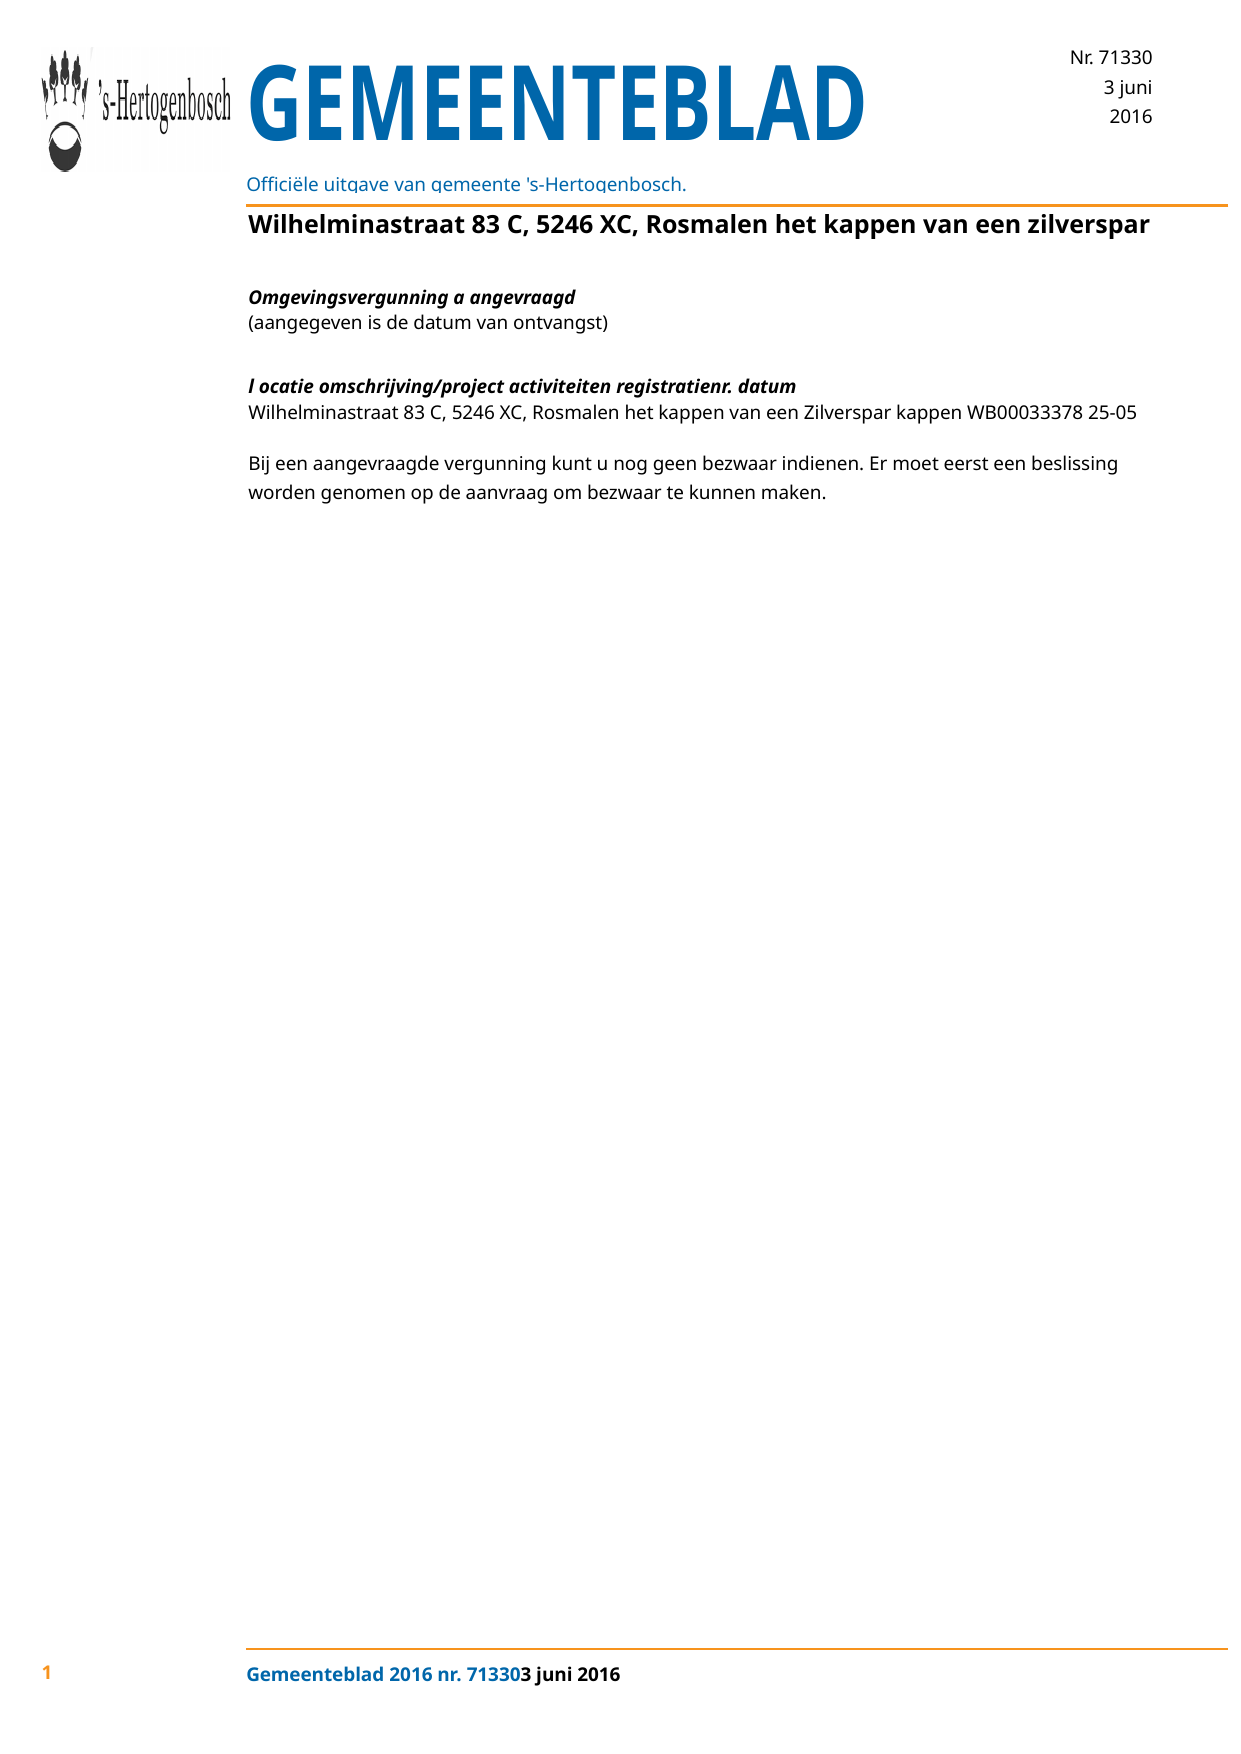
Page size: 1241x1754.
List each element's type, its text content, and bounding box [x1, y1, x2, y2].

text Bij een aangevraagde vergunning kunt u nog geen bezwaar indienen. Er moet eerst een beslissing worden genomen op de aanvraag om bezwaar te kunnen maken. [248, 450, 1152, 505]
text l ocatie omschrijving/project activiteiten registratienr. datum [248, 373, 1152, 399]
text Wilhelminastraat 83 C, 5246 XC, Rosmalen het kappen van een zilverspar [248, 207, 1152, 241]
text (aangegeven is de datum van ontvangst) [248, 309, 1152, 335]
text Omgevingsvergunning a angevraagd [248, 284, 1152, 309]
picture [41, 47, 231, 172]
text Wilhelminastraat 83 C, 5246 XC, Rosmalen het kappen van een Zilverspar kappen WB00033378 25-05 [248, 399, 1152, 425]
